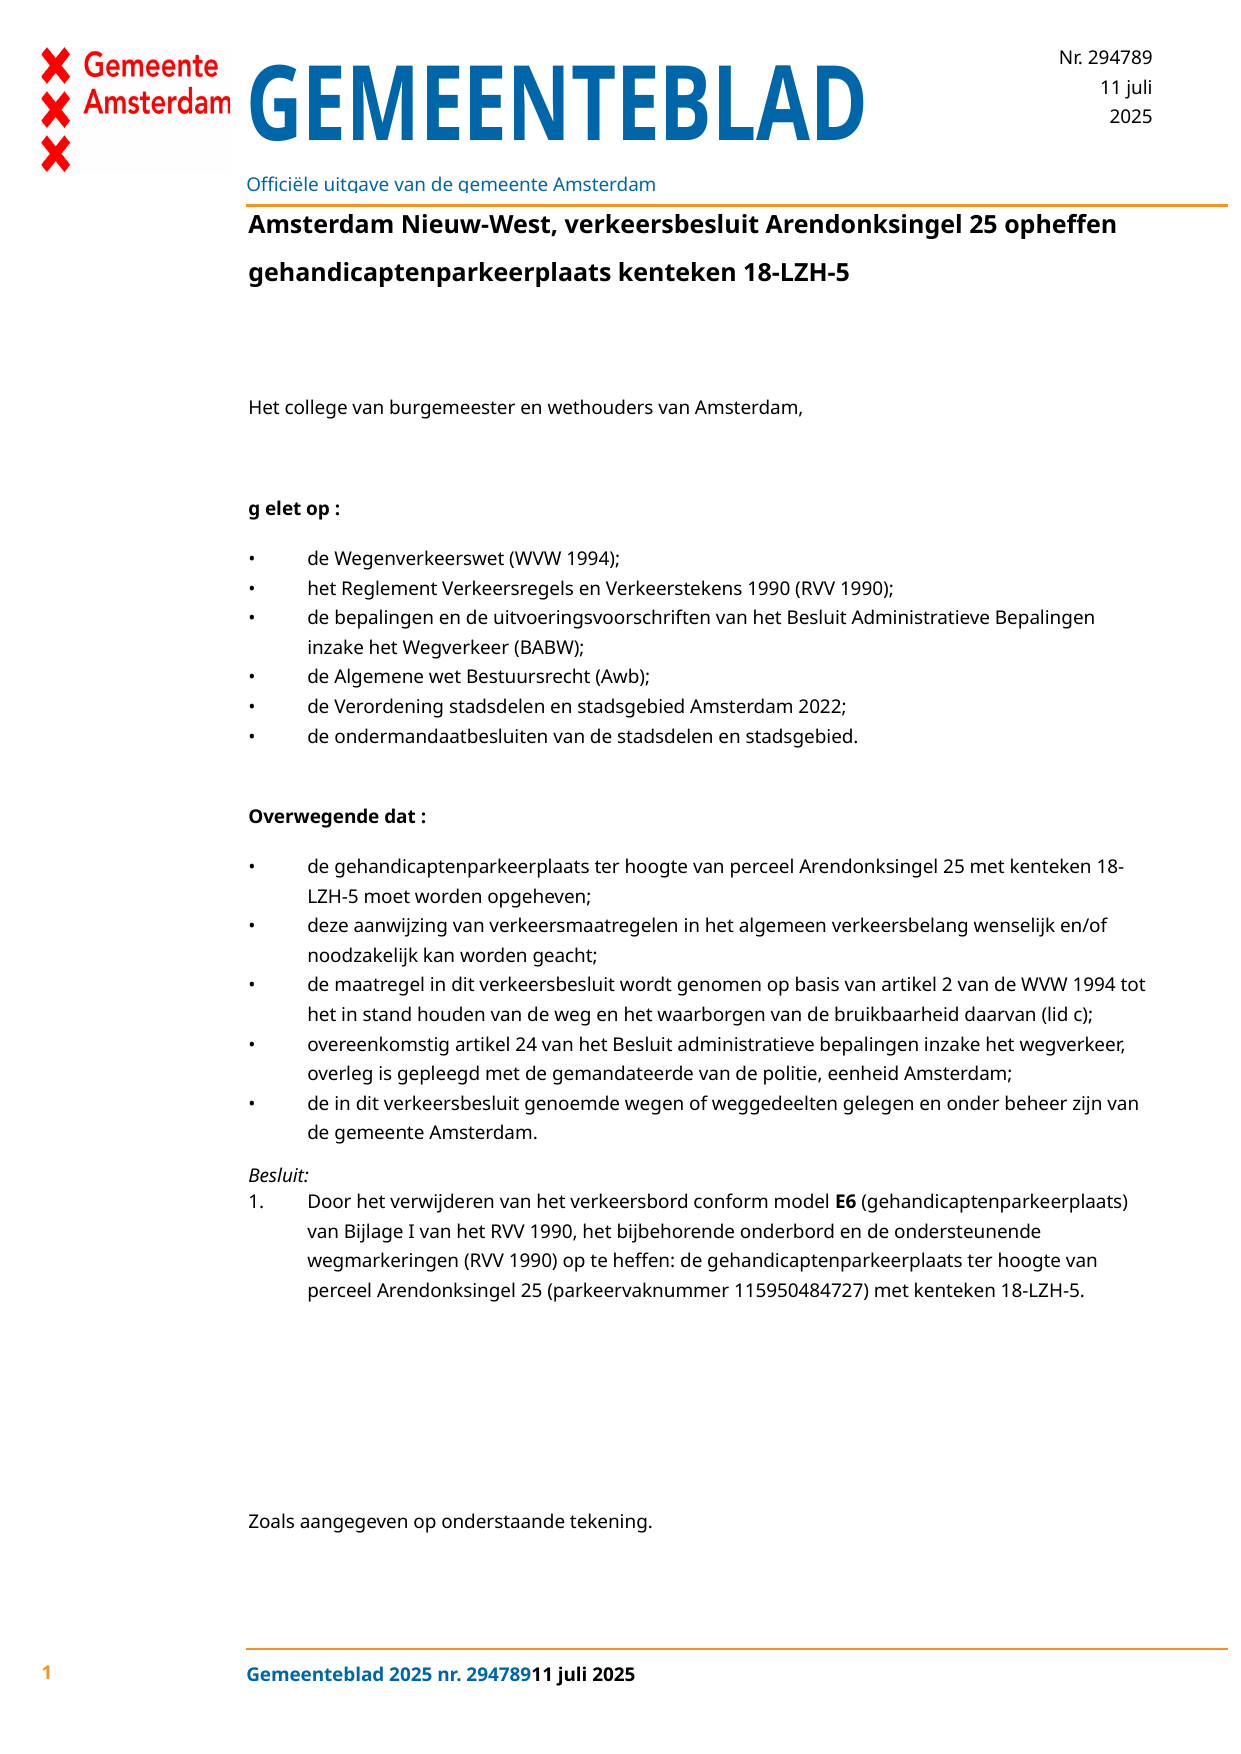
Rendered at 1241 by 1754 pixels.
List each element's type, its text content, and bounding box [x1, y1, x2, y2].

list deze aanwijzing van verkeersmaatregelen in het algemeen verkeersbelang wenselijk en/of noodzakelijk kan worden geacht; [248, 912, 1152, 968]
list het Reglement Verkeersregels en Verkeerstekens 1990 (RVV 1990); [248, 575, 1152, 601]
list de maatregel in dit verkeersbesluit wordt genomen op basis van artikel 2 van de WVW 1994 tot het in stand houden van de weg en het waarborgen van de bruikbaarheid daarvan (lid c); [248, 972, 1152, 1027]
list overeenkomstig artikel 24 van het Besluit administratieve bepalingen inzake het wegverkeer, overleg is gepleegd met de gemandateerde van de politie, eenheid Amsterdam; [248, 1031, 1152, 1086]
text g elet op : [248, 495, 1152, 521]
list Door het verwijderen van het verkeersbord conform model E6 (gehandicaptenparkeerplaats) van Bijlage I van het RVV 1990, het bijbehorende onderbord en de ondersteunende wegmarkeringen (RVV 1990) op te heffen: de gehandicaptenparkeerplaats ter hoogte van perceel Arendonksingel 25 (parkeervaknummer 115950484727) met kenteken 18-LZH-5. [248, 1188, 1152, 1303]
list de ondermandaatbesluiten van de stadsdelen en stadsgebied. [248, 723, 1152, 748]
text Besluit: [248, 1163, 1152, 1188]
list de Verordening stadsdelen en stadsgebied Amsterdam 2022; [248, 693, 1152, 719]
list de Wegenverkeerswet (WVW 1994); [248, 545, 1152, 571]
list de in dit verkeersbesluit genoemde wegen of weggedeelten gelegen en onder beheer zijn van de gemeente Amsterdam. [248, 1090, 1152, 1145]
text Het college van burgemeester en wethouders van Amsterdam, [248, 394, 1152, 420]
list de gehandicaptenparkeerplaats ter hoogte van perceel Arendonksingel 25 met kenteken 18-LZH-5 moet worden opgeheven; [248, 853, 1152, 908]
text Overwegende dat : [248, 803, 1152, 828]
picture [41, 47, 231, 172]
text Zoals aangegeven op onderstaande tekening. [248, 1508, 1152, 1534]
list de Algemene wet Bestuursrecht (Awb); [248, 664, 1152, 689]
text Amsterdam Nieuw-West, verkeersbesluit Arendonksingel 25 opheffen gehandicaptenparkeerplaats kenteken 18-LZH-5 [248, 207, 1152, 288]
list de bepalingen en de uitvoeringsvoorschriften van het Besluit Administratieve Bepalingen inzake het Wegverkeer (BABW); [248, 604, 1152, 660]
